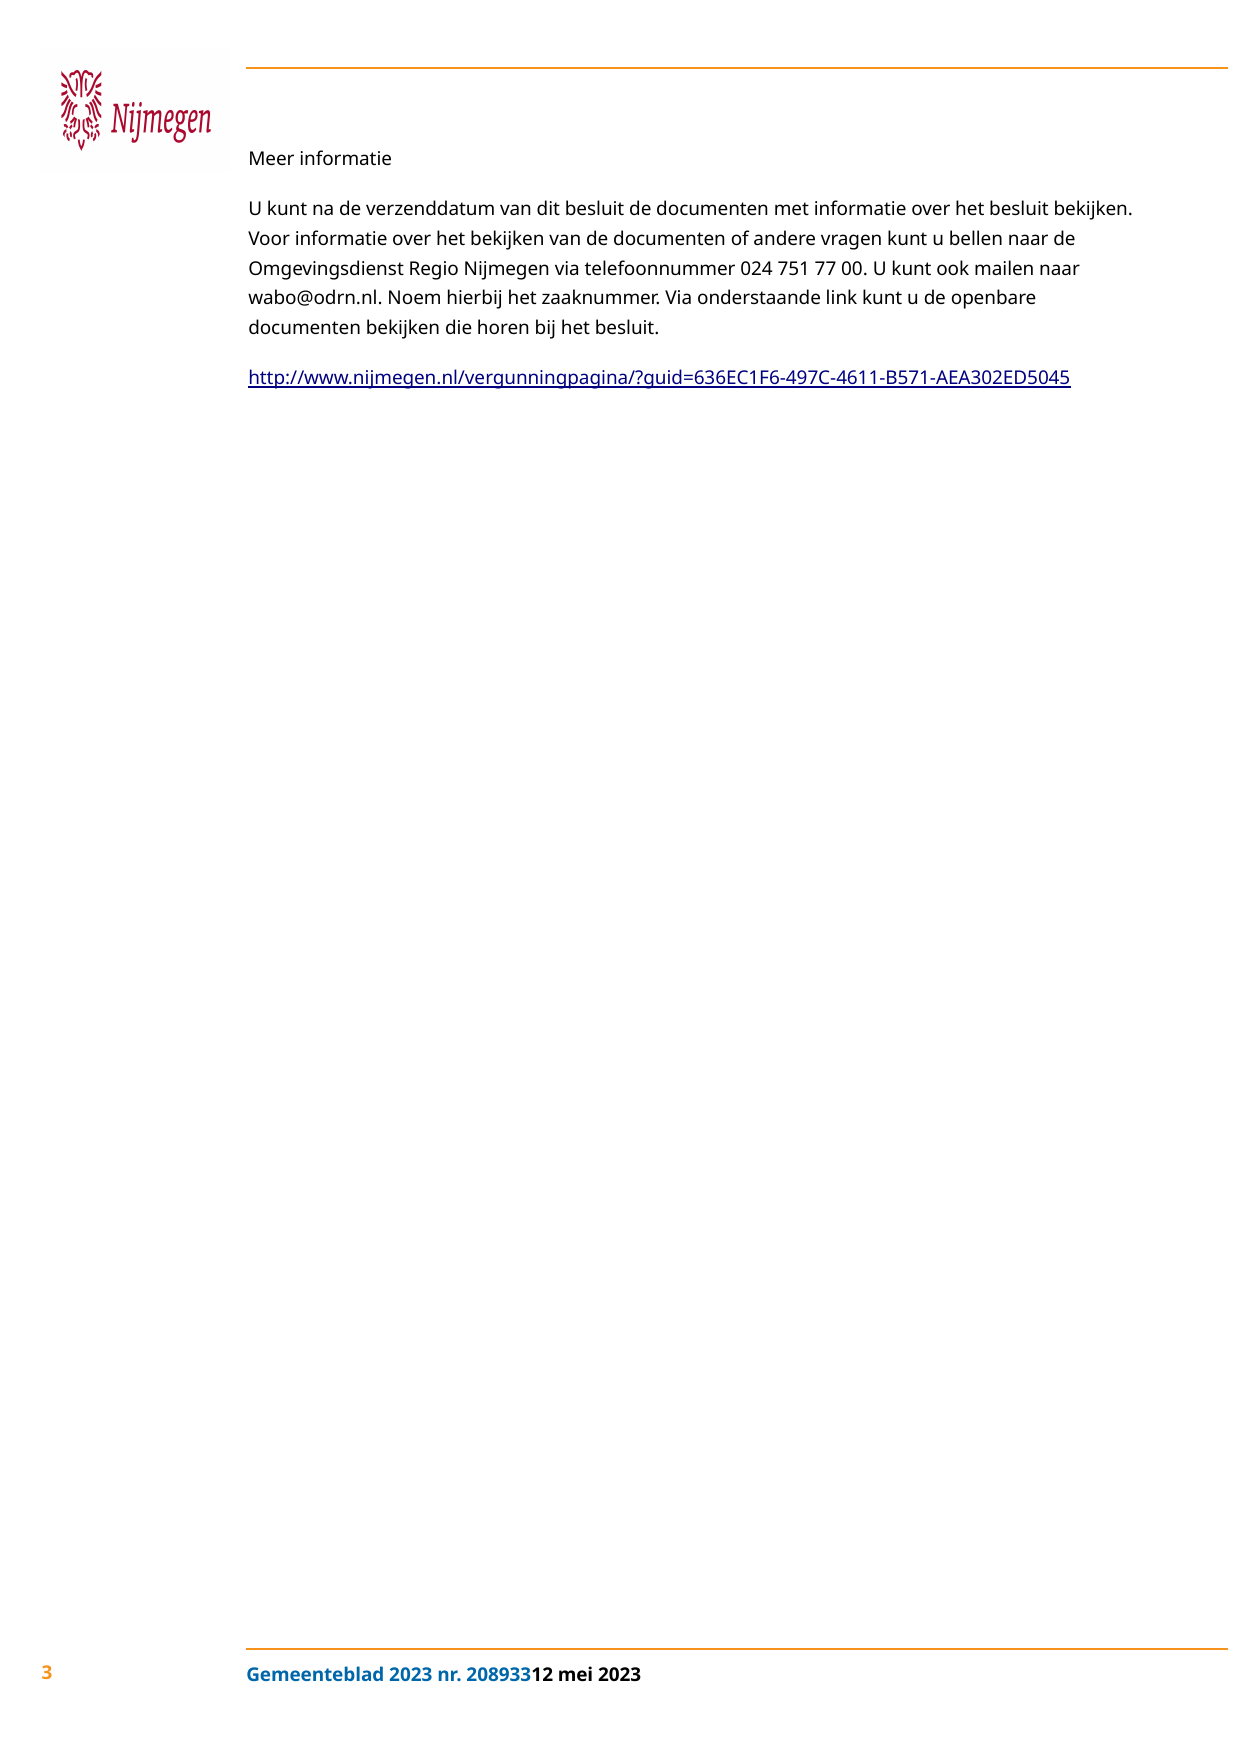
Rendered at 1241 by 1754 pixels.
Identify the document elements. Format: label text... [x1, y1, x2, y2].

text http://www.nijmegen.nl/vergunningpagina/?guid=636EC1F6-497C-4611-B571-AEA302ED5045 [248, 364, 1152, 390]
text Meer informatie [248, 145, 1152, 171]
picture [41, 47, 231, 172]
text U kunt na de verzenddatum van dit besluit de documenten met informatie over het besluit bekijken. Voor informatie over het bekijken van de documenten of andere vragen kunt u bellen naar de Omgevingsdienst Regio Nijmegen via telefoonnummer 024 751 77 00. U kunt ook mailen naar wabo@odrn.nl. Noem hierbij het zaaknummer. Via onderstaande link kunt u de openbare documenten bekijken die horen bij het besluit. [248, 196, 1152, 340]
